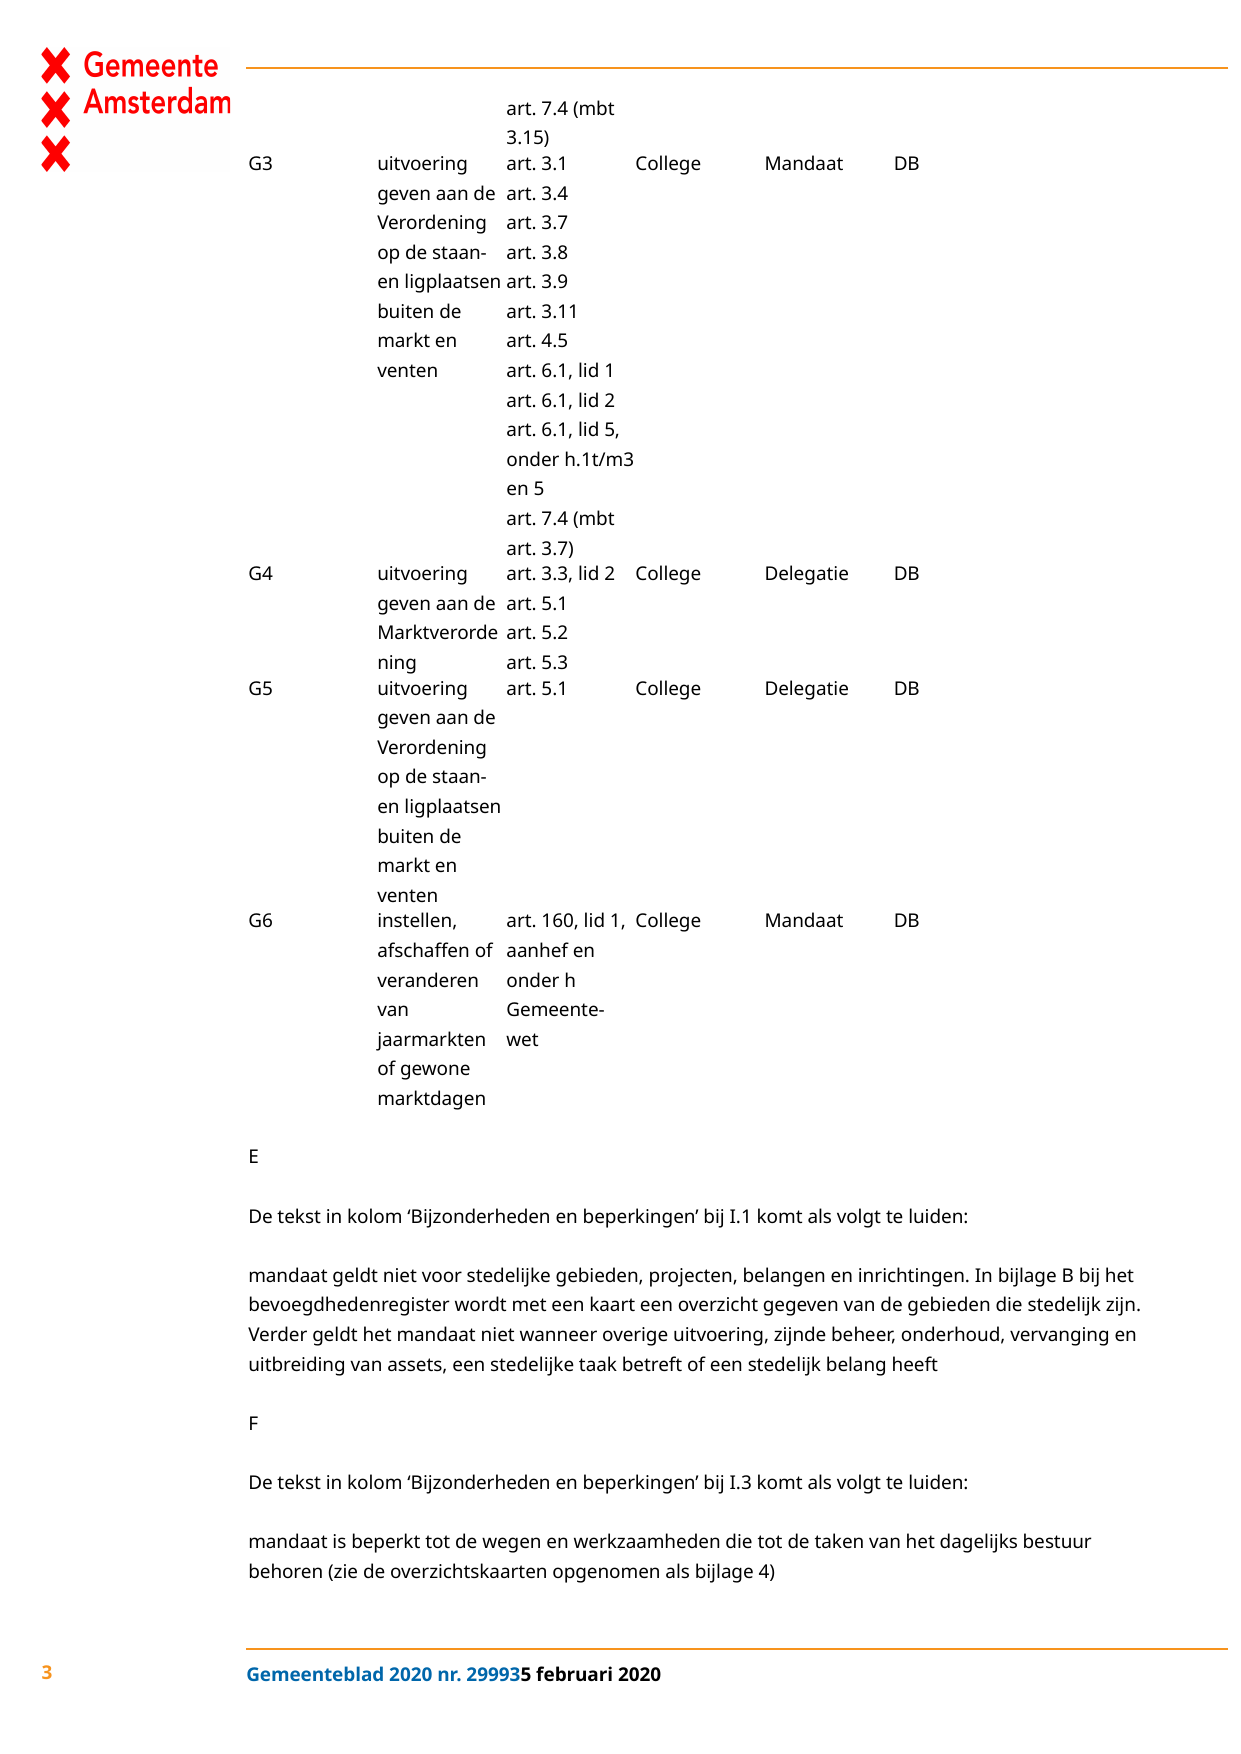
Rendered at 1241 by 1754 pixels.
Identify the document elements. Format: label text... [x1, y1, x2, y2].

table_cell DB [894, 150, 1022, 560]
table_cell G6 [248, 908, 377, 1111]
text mandaat geldt niet voor stedelijke gebieden, projecten, belangen en inrichtingen. In bijlage B bij het bevoegdhedenregister wordt met een kaart een overzicht gegeven van de gebieden die stedelijk zijn. Verder geldt het mandaat niet wanneer overige uitvoering, zijnde beheer, onderhoud, vervanging en uitbreiding van assets, een stedelijke taak betreft of een stedelijk belang heeft [248, 1262, 1152, 1377]
table_cell [635, 95, 764, 150]
text mandaat is beperkt tot de wegen en werkzaamheden die tot de taken van het dagelijks bestuur behoren (zie de overzichtskaarten opgenomen als bijlage 4) [248, 1528, 1152, 1584]
table_cell uitvoering geven aan de Verordening op de staan- en ligplaatsen buiten de markt en venten [377, 675, 506, 908]
text De tekst in kolom ‘Bijzonderheden en beperkingen’ bij I.3 komt als volgt te luiden: [248, 1469, 1152, 1495]
table_cell Delegatie [764, 560, 893, 675]
table_cell G4 [248, 560, 377, 675]
text De tekst in kolom ‘Bijzonderheden en beperkingen’ bij I.1 komt als volgt te luiden: [248, 1203, 1152, 1229]
table_cell uitvoering geven aan de Marktverordening [377, 560, 506, 675]
text E [248, 1144, 1152, 1169]
table_cell [1023, 908, 1152, 1111]
table_cell art. 5.1 [506, 675, 635, 908]
table_cell DB [894, 908, 1022, 1111]
table_cell DB [894, 560, 1022, 675]
table_cell Mandaat [764, 150, 893, 560]
table_cell G3 [248, 150, 377, 560]
table_cell [1023, 150, 1152, 560]
picture [41, 47, 231, 172]
table_cell Delegatie [764, 675, 893, 908]
table_cell art. 3.1 art. 3.4 art. 3.7 art. 3.8 art. 3.9 art. 3.11 art. 4.5 art. 6.1, lid 1 art. 6.1, lid 2 art. 6.1, lid 5, onder h.1t/m3 en 5 art. 7.4 (mbt art. 3.7) [506, 150, 635, 560]
table_cell art. 7.4 (mbt 3.15) [506, 95, 635, 150]
table_cell G5 [248, 675, 377, 908]
table_cell College [635, 150, 764, 560]
table_cell art. 3.3, lid 2 art. 5.1 art. 5.2 art. 5.3 [506, 560, 635, 675]
table_cell [1023, 675, 1152, 908]
table_cell [248, 95, 377, 150]
text F [248, 1410, 1152, 1436]
table_cell DB [894, 675, 1022, 908]
table_cell instellen, afschaffen of veranderen van jaarmarkten of gewone marktdagen [377, 908, 506, 1111]
table_cell uitvoering geven aan de Verordening op de staan- en ligplaatsen buiten de markt en venten [377, 150, 506, 560]
table_cell College [635, 560, 764, 675]
table_cell [764, 95, 893, 150]
table_cell art. 160, lid 1, aanhef en onder h Gemeente-wet [506, 908, 635, 1111]
table_cell [894, 95, 1022, 150]
table_cell College [635, 908, 764, 1111]
table_cell [1023, 95, 1152, 150]
table_cell College [635, 675, 764, 908]
table_cell [1023, 560, 1152, 675]
table_cell Mandaat [764, 908, 893, 1111]
table_cell [377, 95, 506, 150]
